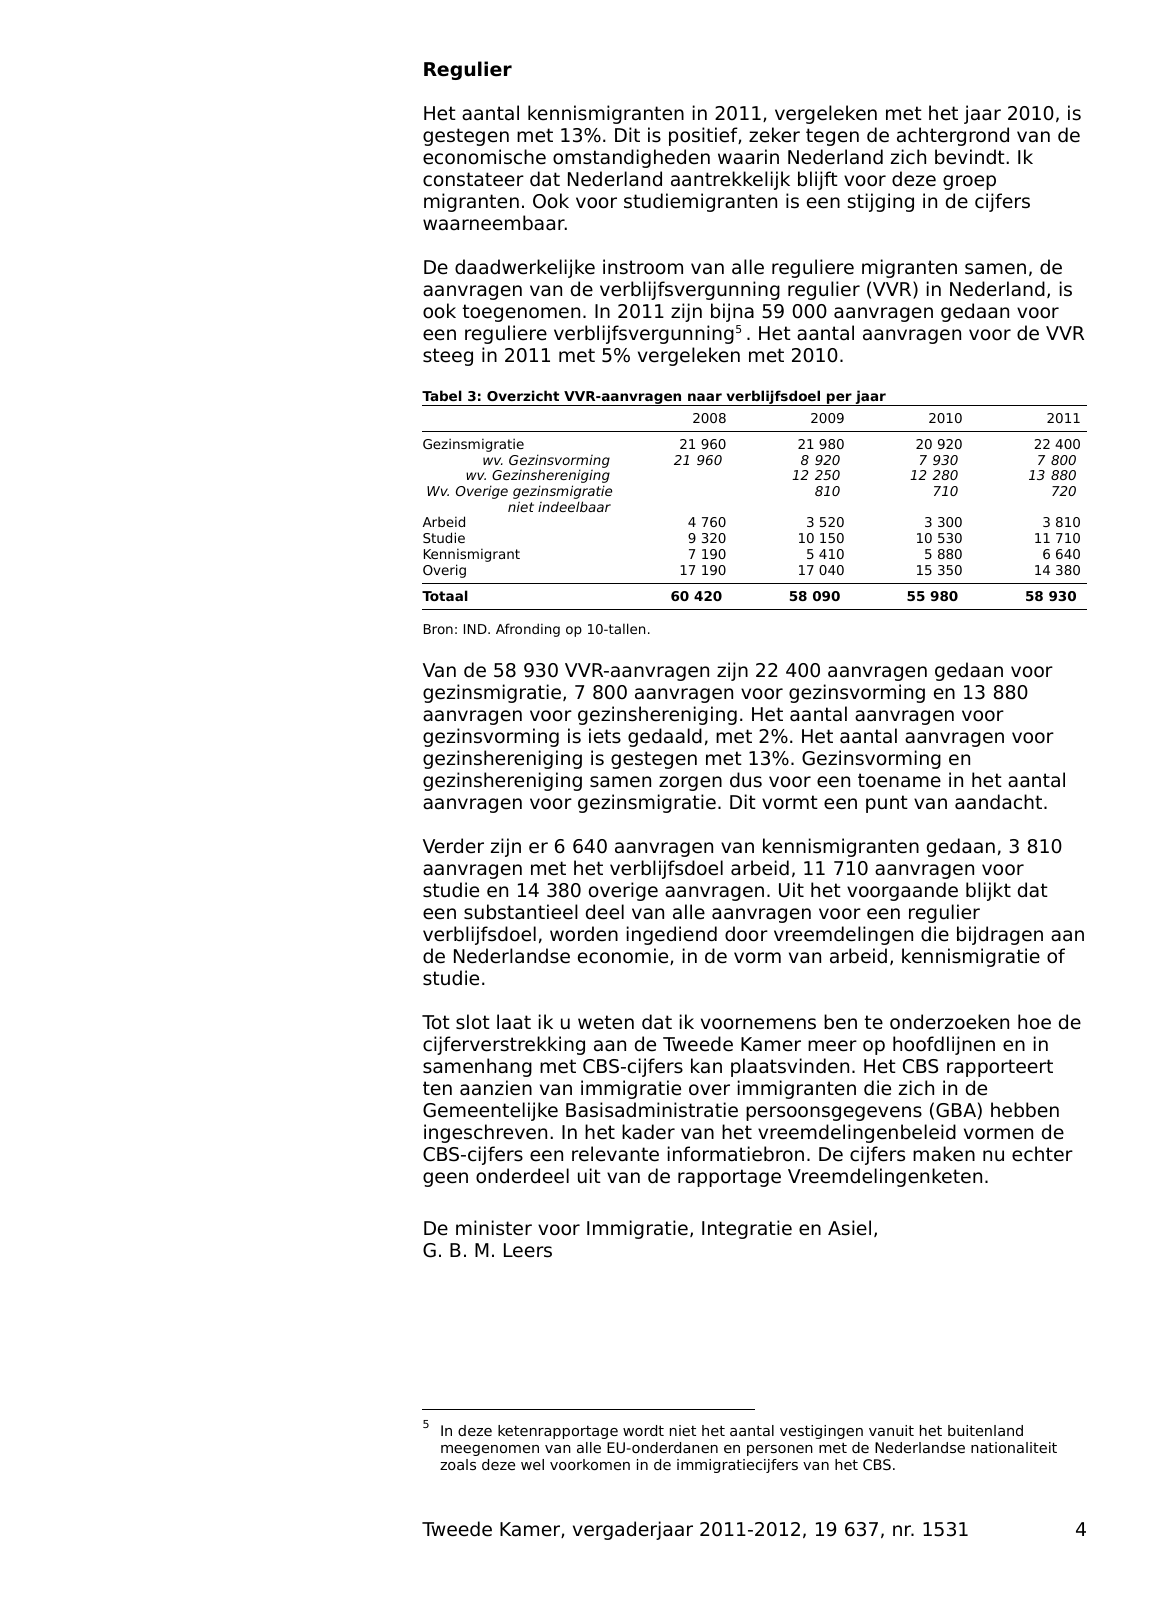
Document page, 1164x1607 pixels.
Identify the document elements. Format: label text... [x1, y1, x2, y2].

table_cell 58 930 [969, 584, 1087, 609]
table_cell 7 800 [969, 453, 1087, 468]
table_cell 13 880 [969, 468, 1087, 484]
table_cell 21 980 [732, 432, 850, 452]
table_cell wv. Gezinsvorming [422, 453, 614, 468]
table_cell 810 [732, 484, 850, 515]
table_cell 3 810 [969, 515, 1087, 531]
table_cell 3 300 [850, 515, 968, 531]
text Het aantal kennismigranten in 2011, vergeleken met het jaar 2010, is gestegen met 13%. Dit is positief, zeker tegen de achtergrond van de economische omstandigheden waarin Nederland zich bevindt. Ik constateer dat Nederland aantrekkelijk blijft voor deze groep migranten. Ook voor studiemigranten is een stijging in de cijfers waarneembaar. [422, 103, 1087, 235]
table_cell 10 530 [850, 531, 968, 547]
table_cell 20 920 [850, 432, 968, 452]
table_cell 8 920 [732, 453, 850, 468]
table_cell Overig [422, 563, 614, 583]
table_header Tabel 3: Overzicht VVR-aanvragen naar verblijfsdoel per jaar [422, 389, 1087, 405]
table_cell Studie [422, 531, 614, 547]
table_cell 14 380 [969, 563, 1087, 583]
text Tot slot laat ik u weten dat ik voornemens ben te onderzoeken hoe de cijferverstrekking aan de Tweede Kamer meer op hoofdlijnen en in samenhang met CBS-cijfers kan plaatsvinden. Het CBS rapporteert ten aanzien van immigratie over immigranten die zich in de Gemeentelijke Basisadministratie persoonsgegevens (GBA) hebben ingeschreven. In het kader van het vreemdelingenbeleid vormen de CBS-cijfers een relevante informatiebron. De cijfers maken nu echter geen onderdeel uit van de rapportage Vreemdelingenketen. [422, 1012, 1087, 1188]
text Verder zijn er 6 640 aanvragen van kennismigranten gedaan, 3 810 aanvragen met het verblijfsdoel arbeid, 11 710 aanvragen voor studie en 14 380 overige aanvragen. Uit het voorgaande blijkt dat een substantieel deel van alle aanvragen voor een regulier verblijfsdoel, worden ingediend door vreemdelingen die bijdragen aan de Nederlandse economie, in de vorm van arbeid, kennismigratie of studie. [422, 836, 1087, 990]
table_cell Totaal [422, 584, 614, 609]
table_cell 2011 [969, 406, 1087, 431]
subtitle Regulier [422, 59, 1087, 81]
text In deze ketenrapportage wordt niet het aantal vestigingen vanuit het buitenland meegenomen van alle EU-onderdanen en personen met de Nederlandse nationaliteit zoals deze wel voorkomen in de immigratiecijfers van het CBS. [422, 1418, 1087, 1474]
table_cell 55 980 [850, 584, 968, 609]
table_cell Kennismigrant [422, 547, 614, 562]
table_cell 12 280 [850, 468, 968, 484]
table_cell 21 960 [614, 453, 732, 515]
table_cell 9 320 [614, 531, 732, 547]
table_cell Arbeid [422, 515, 614, 531]
table_cell 2008 [614, 406, 732, 431]
table_cell 7 190 [614, 547, 732, 562]
table_cell Bron: IND. Afronding op 10-tallen. [422, 610, 1087, 638]
table_cell 60 420 [614, 584, 732, 609]
table_cell 5 880 [850, 547, 968, 562]
text De minister voor Immigratie, Integratie en Asiel, G. B. M. Leers [422, 1218, 1087, 1262]
table_cell 720 [969, 484, 1087, 515]
table_cell 3 520 [732, 515, 850, 531]
table_cell 6 640 [969, 547, 1087, 562]
table_cell [422, 406, 614, 431]
table_cell 17 190 [614, 563, 732, 583]
table_cell Wv. Overige gezinsmigratie niet indeelbaar [422, 484, 614, 515]
text Van de 58 930 VVR-aanvragen zijn 22 400 aanvragen gedaan voor gezinsmigratie, 7 800 aanvragen voor gezinsvorming en 13 880 aanvragen voor gezinshereniging. Het aantal aanvragen voor gezinsvorming is iets gedaald, met 2%. Het aantal aanvragen voor gezinshereniging is gestegen met 13%. Gezinsvorming en gezinshereniging samen zorgen dus voor een toename in het aantal aanvragen voor gezinsmigratie. Dit vormt een punt van aandacht. [422, 660, 1087, 814]
table_cell 7 930 [850, 453, 968, 468]
table_cell 11 710 [969, 531, 1087, 547]
table_cell 4 760 [614, 515, 732, 531]
table_cell Gezinsmigratie [422, 432, 614, 452]
table_cell 2010 [850, 406, 968, 431]
table_cell 10 150 [732, 531, 850, 547]
table_cell 17 040 [732, 563, 850, 583]
table_cell 5 410 [732, 547, 850, 562]
table_cell 22 400 [969, 432, 1087, 452]
table_cell 58 090 [732, 584, 850, 609]
table_cell wv. Gezinshereniging [422, 468, 614, 484]
table_cell 12 250 [732, 468, 850, 484]
table_cell 21 960 [614, 432, 732, 452]
table_cell 710 [850, 484, 968, 515]
table_cell 15 350 [850, 563, 968, 583]
table_cell 2009 [732, 406, 850, 431]
text De daadwerkelijke instroom van alle reguliere migranten samen, de aanvragen van de verblijfsvergunning regulier (VVR) in Nederland, is ook toegenomen. In 2011 zijn bijna 59 000 aanvragen gedaan voor een reguliere verblijfsvergunning. Het aantal aanvragen voor de VVR steeg in 2011 met 5% vergeleken met 2010. [422, 257, 1087, 367]
